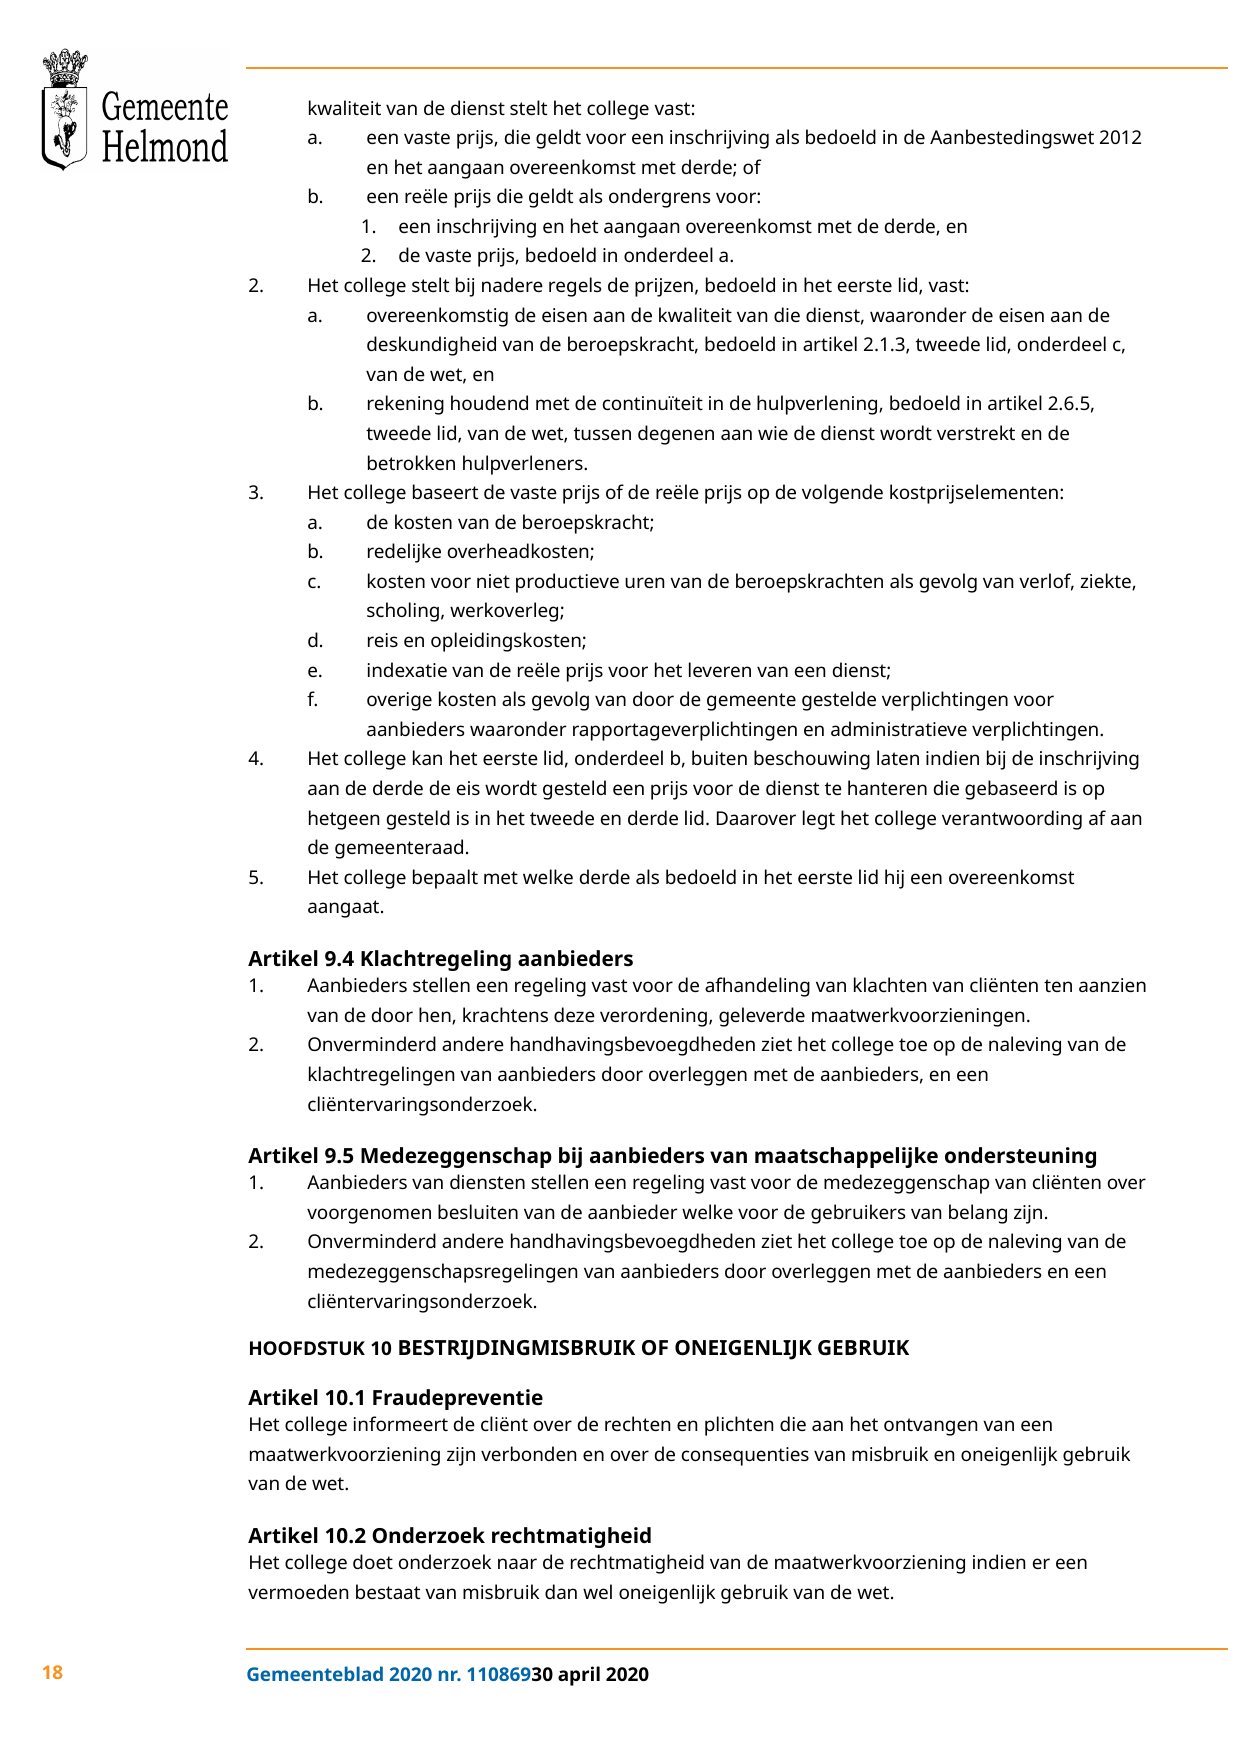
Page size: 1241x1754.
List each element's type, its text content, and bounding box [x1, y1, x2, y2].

list Het college stelt bij nadere regels de prijzen, bedoeld in het eerste lid, vast: [248, 272, 1152, 298]
list een inschrijving en het aangaan overeenkomst met de derde, en [361, 213, 1152, 239]
text Artikel 10.1 Fraudepreventie [248, 1383, 1152, 1411]
picture [41, 47, 231, 172]
list een reële prijs die geldt als ondergrens voor: [307, 183, 1152, 209]
text HOOFDSTUK 10 BESTRIJDINGMISBRUIK OF ONEIGENLIJK GEBRUIK [248, 1333, 1152, 1362]
list overige kosten als gevolg van door de gemeente gestelde verplichtingen voor aanbieders waaronder rapportageverplichtingen en administratieve verplichtingen. [307, 686, 1152, 742]
list Aanbieders stellen een regeling vast voor de afhandeling van klachten van cliënten ten aanzien van de door hen, krachtens deze verordening, geleverde maatwerkvoorzieningen. [248, 972, 1152, 1028]
text Artikel 9.5 Medezeggenschap bij aanbieders van maatschappelijke ondersteuning [248, 1141, 1152, 1169]
list Het college baseert de vaste prijs of de reële prijs op de volgende kostprijselementen: [248, 479, 1152, 505]
list Onverminderd andere handhavingsbevoegdheden ziet het college toe op de naleving van de medezeggenschapsregelingen van aanbieders door overleggen met de aanbieders en een cliëntervaringsonderzoek. [248, 1229, 1152, 1314]
list overeenkomstig de eisen aan de kwaliteit van die dienst, waaronder de eisen aan de deskundigheid van de beroepskracht, bedoeld in artikel 2.1.3, tweede lid, onderdeel c, van de wet, en [307, 302, 1152, 387]
list Onverminderd andere handhavingsbevoegdheden ziet het college toe op de naleving van de klachtregelingen van aanbieders door overleggen met de aanbieders, en een cliëntervaringsonderzoek. [248, 1032, 1152, 1116]
list indexatie van de reële prijs voor het leveren van een dienst; [307, 657, 1152, 683]
text Artikel 9.4 Klachtregeling aanbieders [248, 944, 1152, 972]
list kosten voor niet productieve uren van de beroepskrachten als gevolg van verlof, ziekte, scholing, werkoverleg; [307, 568, 1152, 623]
list de vaste prijs, bedoeld in onderdeel a. [361, 243, 1152, 268]
text Het college informeert de cliënt over de rechten en plichten die aan het ontvangen van een maatwerkvoorziening zijn verbonden en over de consequenties van misbruik en oneigenlijk gebruik van de wet. [248, 1411, 1152, 1496]
list een vaste prijs, die geldt voor een inschrijving als bedoeld in de Aanbestedingswet 2012 en het aangaan overeenkomst met derde; of [307, 124, 1152, 180]
list Het college bepaalt met welke derde als bedoeld in het eerste lid hij een overeenkomst aangaat. [248, 864, 1152, 919]
list Aanbieders van diensten stellen een regeling vast voor de medezeggenschap van cliënten over voorgenomen besluiten van de aanbieder welke voor de gebruikers van belang zijn. [248, 1169, 1152, 1225]
list redelijke overheadkosten; [307, 538, 1152, 564]
list rekening houdend met de continuïteit in de hulpverlening, bedoeld in artikel 2.6.5, tweede lid, van de wet, tussen degenen aan wie de dienst wordt verstrekt en de betrokken hulpverleners. [307, 391, 1152, 476]
list kwaliteit van de dienst stelt het college vast: [248, 95, 1152, 121]
text Het college doet onderzoek naar de rechtmatigheid van de maatwerkvoorziening indien er een vermoeden bestaat van misbruik dan wel oneigenlijk gebruik van de wet. [248, 1549, 1152, 1604]
list de kosten van de beroepskracht; [307, 509, 1152, 535]
list Het college kan het eerste lid, onderdeel b, buiten beschouwing laten indien bij de inschrijving aan de derde de eis wordt gesteld een prijs voor de dienst te hanteren die gebaseerd is op hetgeen gesteld is in het tweede en derde lid. Daarover legt het college verantwoording af aan de gemeenteraad. [248, 746, 1152, 860]
text Artikel 10.2 Onderzoek rechtmatigheid [248, 1521, 1152, 1549]
list reis en opleidingskosten; [307, 627, 1152, 653]
